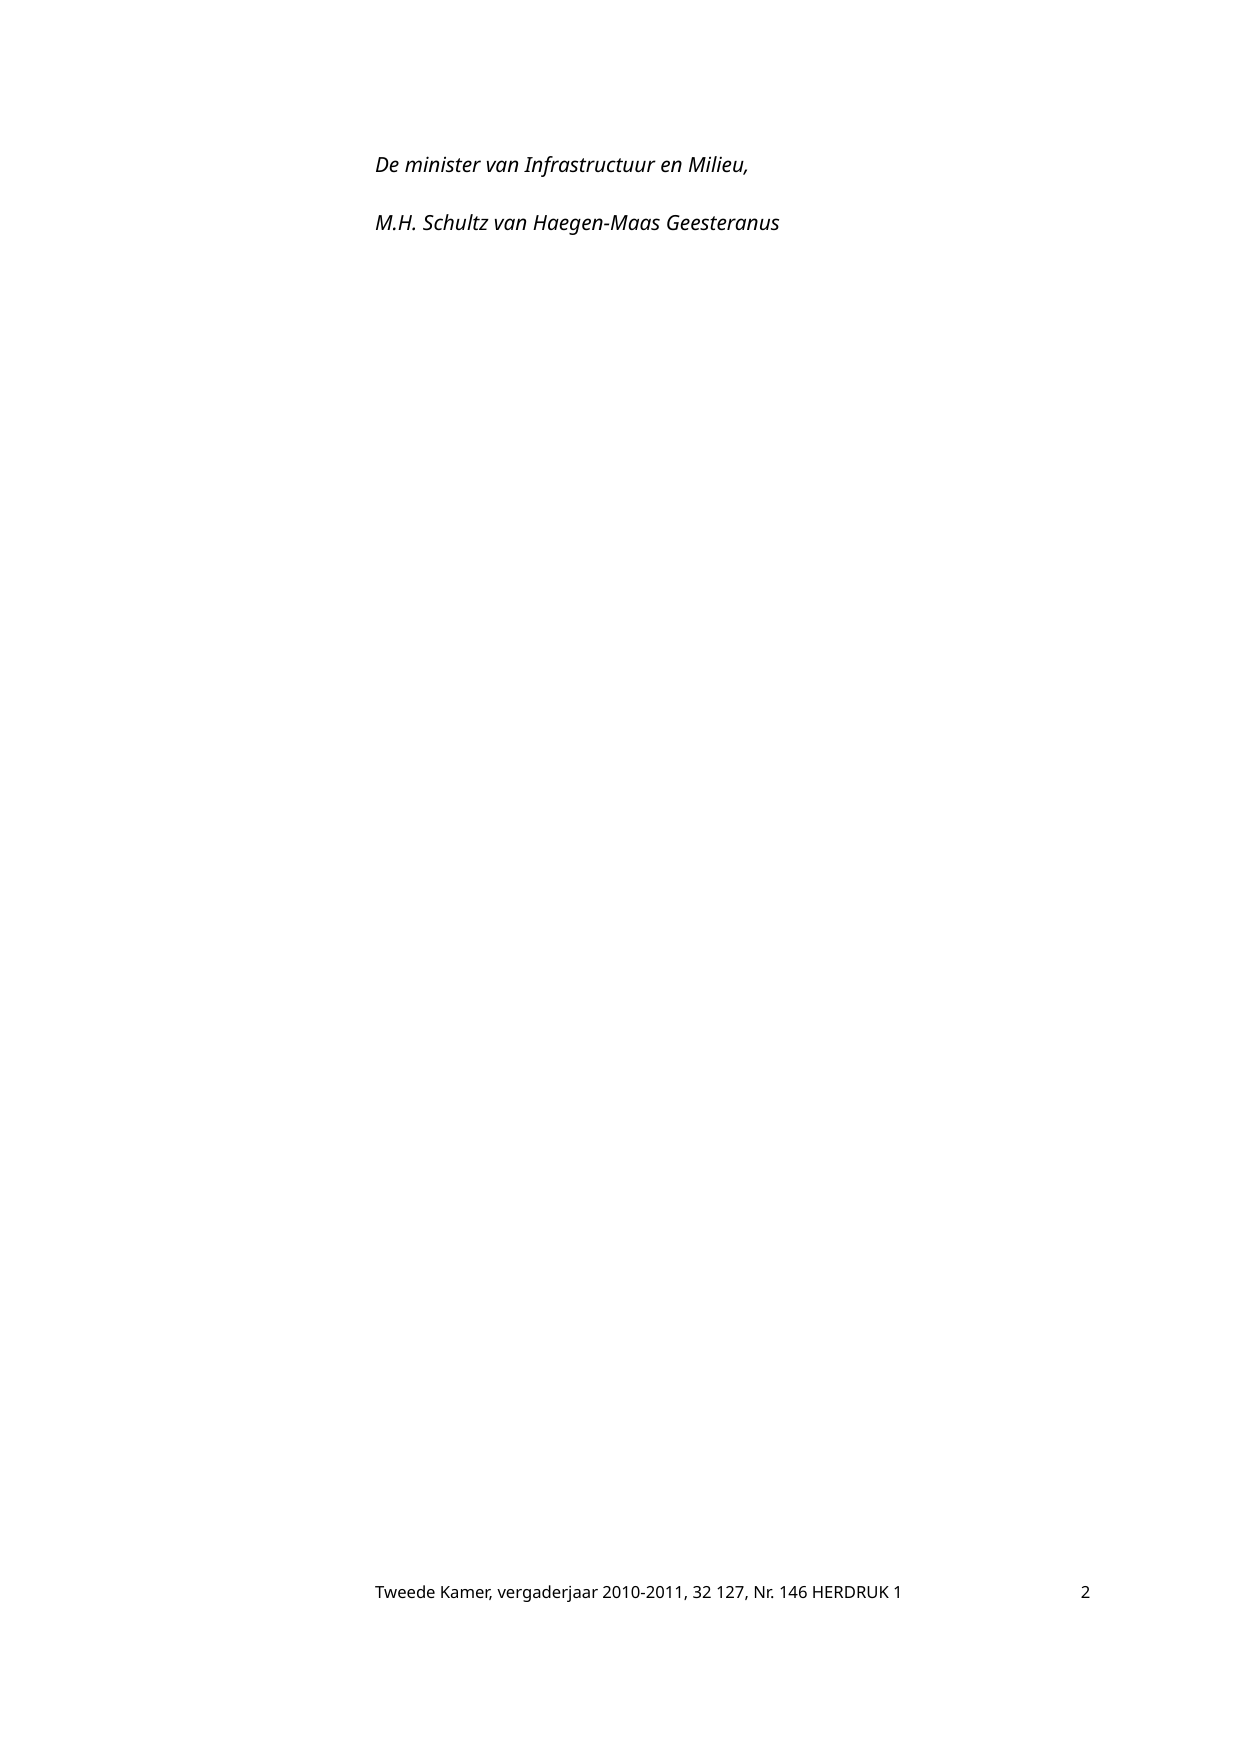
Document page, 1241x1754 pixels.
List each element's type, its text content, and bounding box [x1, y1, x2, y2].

text M.H. Schultz van Haegen-Maas Geesteranus [375, 208, 1090, 237]
text De minister van Infrastructuur en Milieu, [375, 150, 1090, 178]
